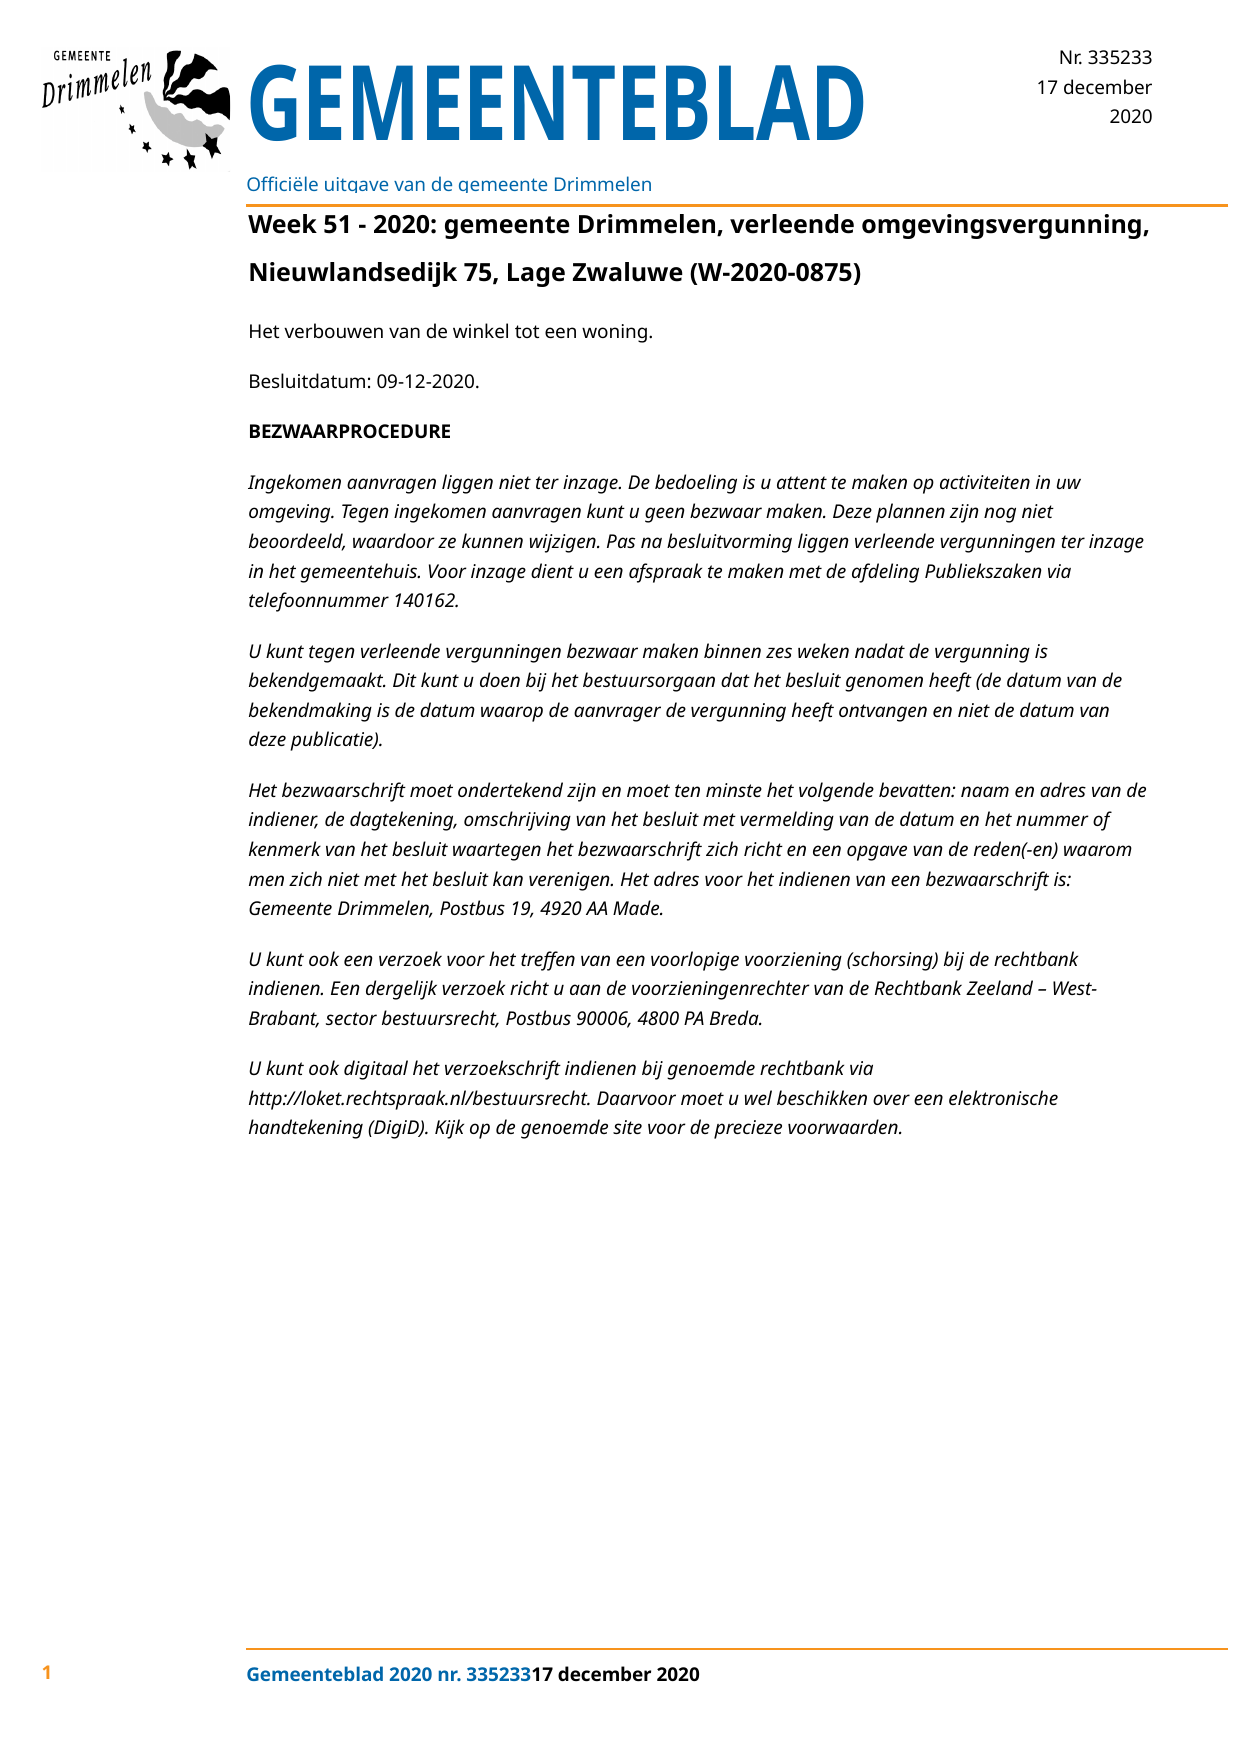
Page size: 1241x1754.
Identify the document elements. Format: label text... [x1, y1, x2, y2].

text Week 51 - 2020: gemeente Drimmelen, verleende omgevingsvergunning, Nieuwlandsedijk 75, Lage Zwaluwe (W-2020-0875) [248, 207, 1152, 288]
text U kunt ook een verzoek voor het treffen van een voorlopige voorziening (schorsing) bij de rechtbank indienen. Een dergelijk verzoek richt u aan de voorzieningenrechter van de Rechtbank Zeeland – West-Brabant, sector bestuursrecht, Postbus 90006, 4800 PA Breda. [248, 946, 1152, 1031]
text U kunt tegen verleende vergunningen bezwaar maken binnen zes weken nadat de vergunning is bekendgemaakt. Dit kunt u doen bij het bestuursorgaan dat het besluit genomen heeft (de datum van de bekendmaking is de datum waarop de aanvrager de vergunning heeft ontvangen en niet de datum van deze publicatie). [248, 638, 1152, 752]
text U kunt ook digitaal het verzoekschrift indienen bij genoemde rechtbank via http://loket.rechtspraak.nl/bestuursrecht. Daarvoor moet u wel beschikken over een elektronische handtekening (DigiD). Kijk op de genoemde site voor de precieze voorwaarden. [248, 1055, 1152, 1140]
text BEZWAARPROCEDURE [248, 419, 1152, 444]
text Ingekomen aanvragen liggen niet ter inzage. De bedoeling is u attent te maken op activiteiten in uw omgeving. Tegen ingekomen aanvragen kunt u geen bezwaar maken. Deze plannen zijn nog niet beoordeeld, waardoor ze kunnen wijzigen. Pas na besluitvorming liggen verleende vergunningen ter inzage in het gemeentehuis. Voor inzage dient u een afspraak te maken met de afdeling Publiekszaken via telefoonnummer 140162. [248, 469, 1152, 613]
picture [41, 47, 231, 172]
text Het verbouwen van de winkel tot een woning. [248, 318, 1152, 344]
text Het bezwaarschrift moet ondertekend zijn en moet ten minste het volgende bevatten: naam en adres van de indiener, de dagtekening, omschrijving van het besluit met vermelding van de datum en het nummer of kenmerk van het besluit waartegen het bezwaarschrift zich richt en een opgave van de reden(-en) waarom men zich niet met het besluit kan verenigen. Het adres voor het indienen van een bezwaarschrift is: Gemeente Drimmelen, Postbus 19, 4920 AA Made. [248, 777, 1152, 921]
text Besluitdatum: 09-12-2020. [248, 368, 1152, 394]
